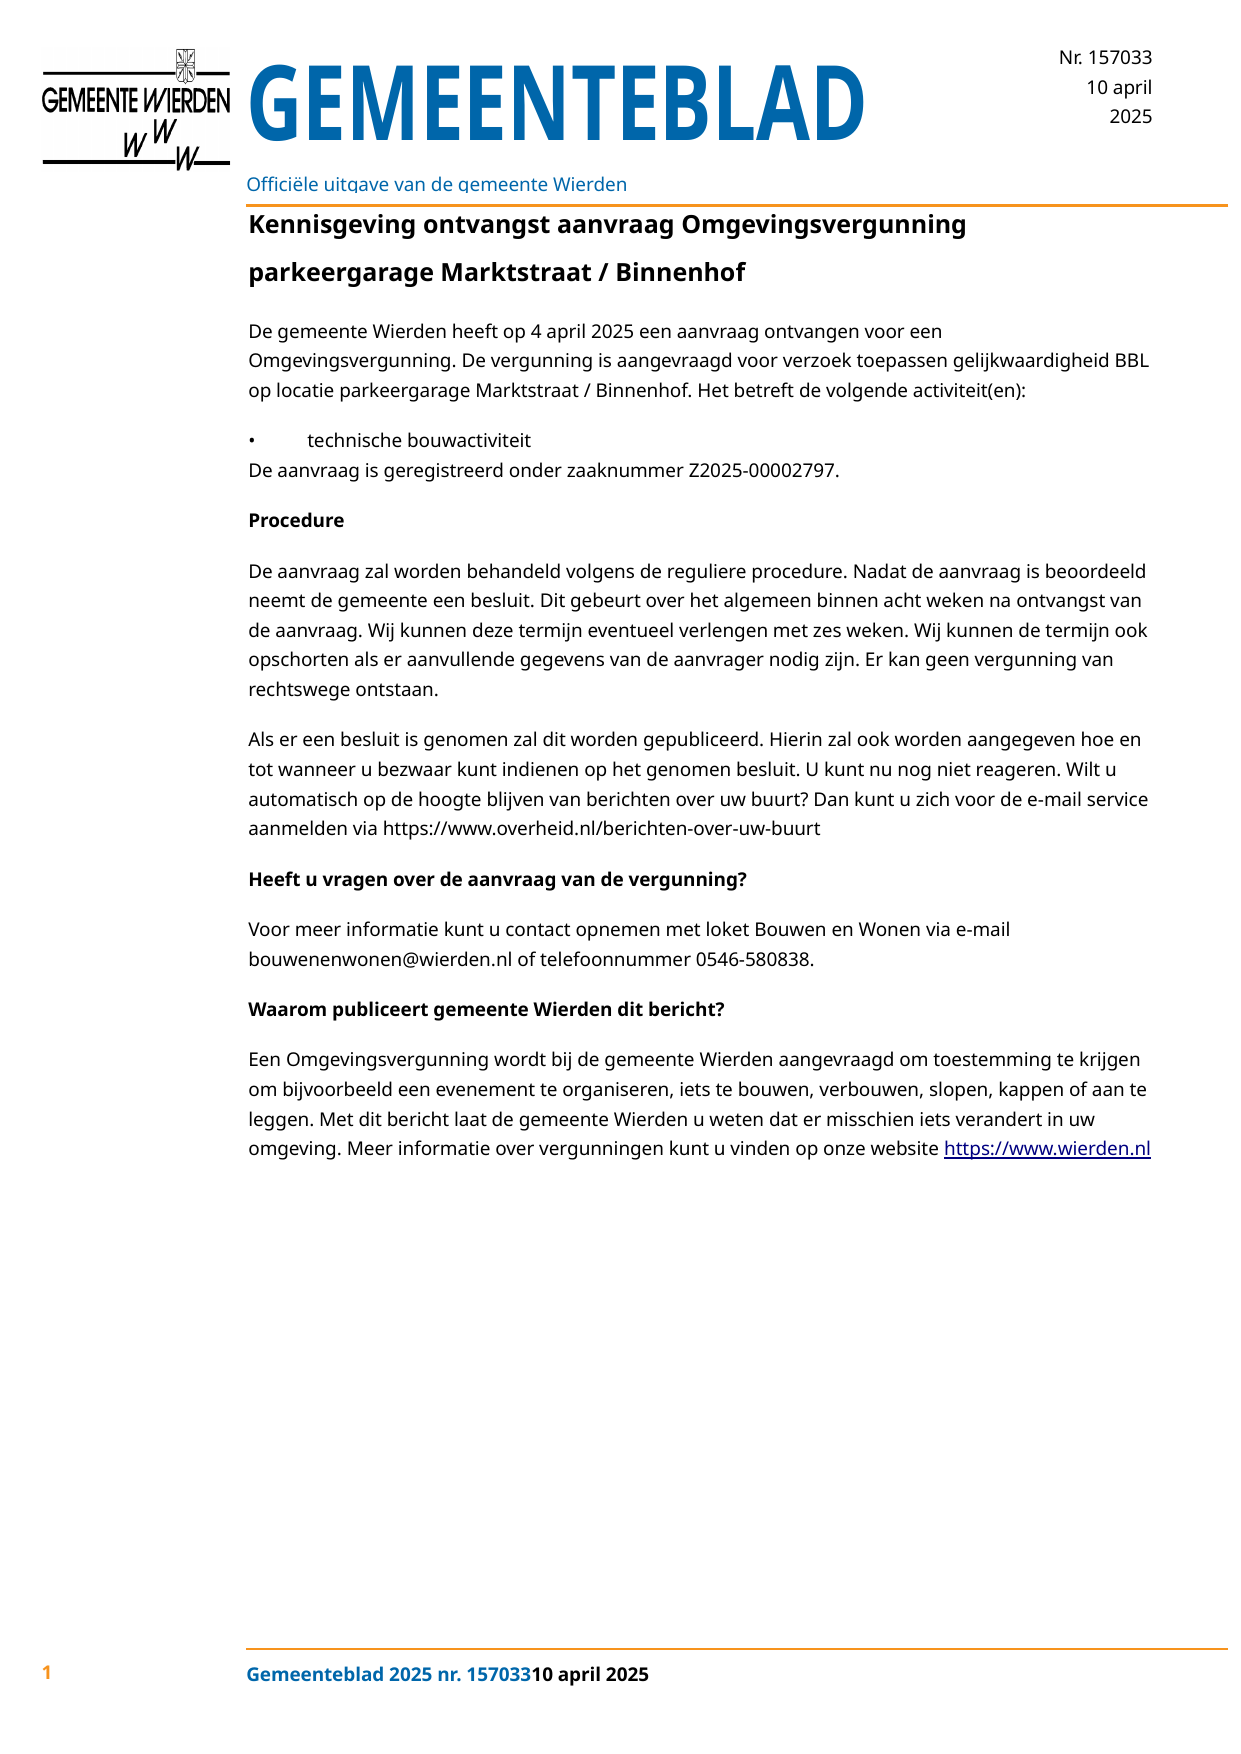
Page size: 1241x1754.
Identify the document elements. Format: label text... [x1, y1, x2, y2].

list technische bouwactiviteit [248, 427, 1152, 453]
text Heeft u vragen over de aanvraag van de vergunning? [248, 866, 1152, 892]
text De gemeente Wierden heeft op 4 april 2025 een aanvraag ontvangen voor een Omgevingsvergunning. De vergunning is aangevraagd voor verzoek toepassen gelijkwaardigheid BBL op locatie parkeergarage Marktstraat / Binnenhof. Het betreft de volgende activiteit(en): [248, 318, 1152, 403]
text De aanvraag is geregistreerd onder zaaknummer Z2025-00002797. [248, 457, 1152, 483]
text De aanvraag zal worden behandeld volgens de reguliere procedure. Nadat de aanvraag is beoordeeld neemt de gemeente een besluit. Dit gebeurt over het algemeen binnen acht weken na ontvangst van de aanvraag. Wij kunnen deze termijn eventueel verlengen met zes weken. Wij kunnen de termijn ook opschorten als er aanvullende gegevens van de aanvrager nodig zijn. Er kan geen vergunning van rechtswege ontstaan. [248, 558, 1152, 702]
text Kennisgeving ontvangst aanvraag Omgevingsvergunning parkeergarage Marktstraat / Binnenhof [248, 207, 1152, 288]
picture [41, 47, 231, 172]
text Procedure [248, 507, 1152, 533]
text Een Omgevingsvergunning wordt bij de gemeente Wierden aangevraagd om toestemming te krijgen om bijvoorbeeld een evenement te organiseren, iets te bouwen, verbouwen, slopen, kappen of aan te leggen. Met dit bericht laat de gemeente Wierden u weten dat er misschien iets verandert in uw omgeving. Meer informatie over vergunningen kunt u vinden op onze website https://www.wierden.nl [248, 1047, 1152, 1161]
text Waarom publiceert gemeente Wierden dit bericht? [248, 996, 1152, 1022]
text Voor meer informatie kunt u contact opnemen met loket Bouwen en Wonen via e-mail bouwenenwonen@wierden.nl of telefoonnummer 0546-580838. [248, 916, 1152, 972]
text Als er een besluit is genomen zal dit worden gepubliceerd. Hierin zal ook worden aangegeven hoe en tot wanneer u bezwaar kunt indienen op het genomen besluit. U kunt nu nog niet reageren. Wilt u automatisch op de hoogte blijven van berichten over uw buurt? Dan kunt u zich voor de e-mail service aanmelden via https://www.overheid.nl/berichten-over-uw-buurt [248, 727, 1152, 841]
